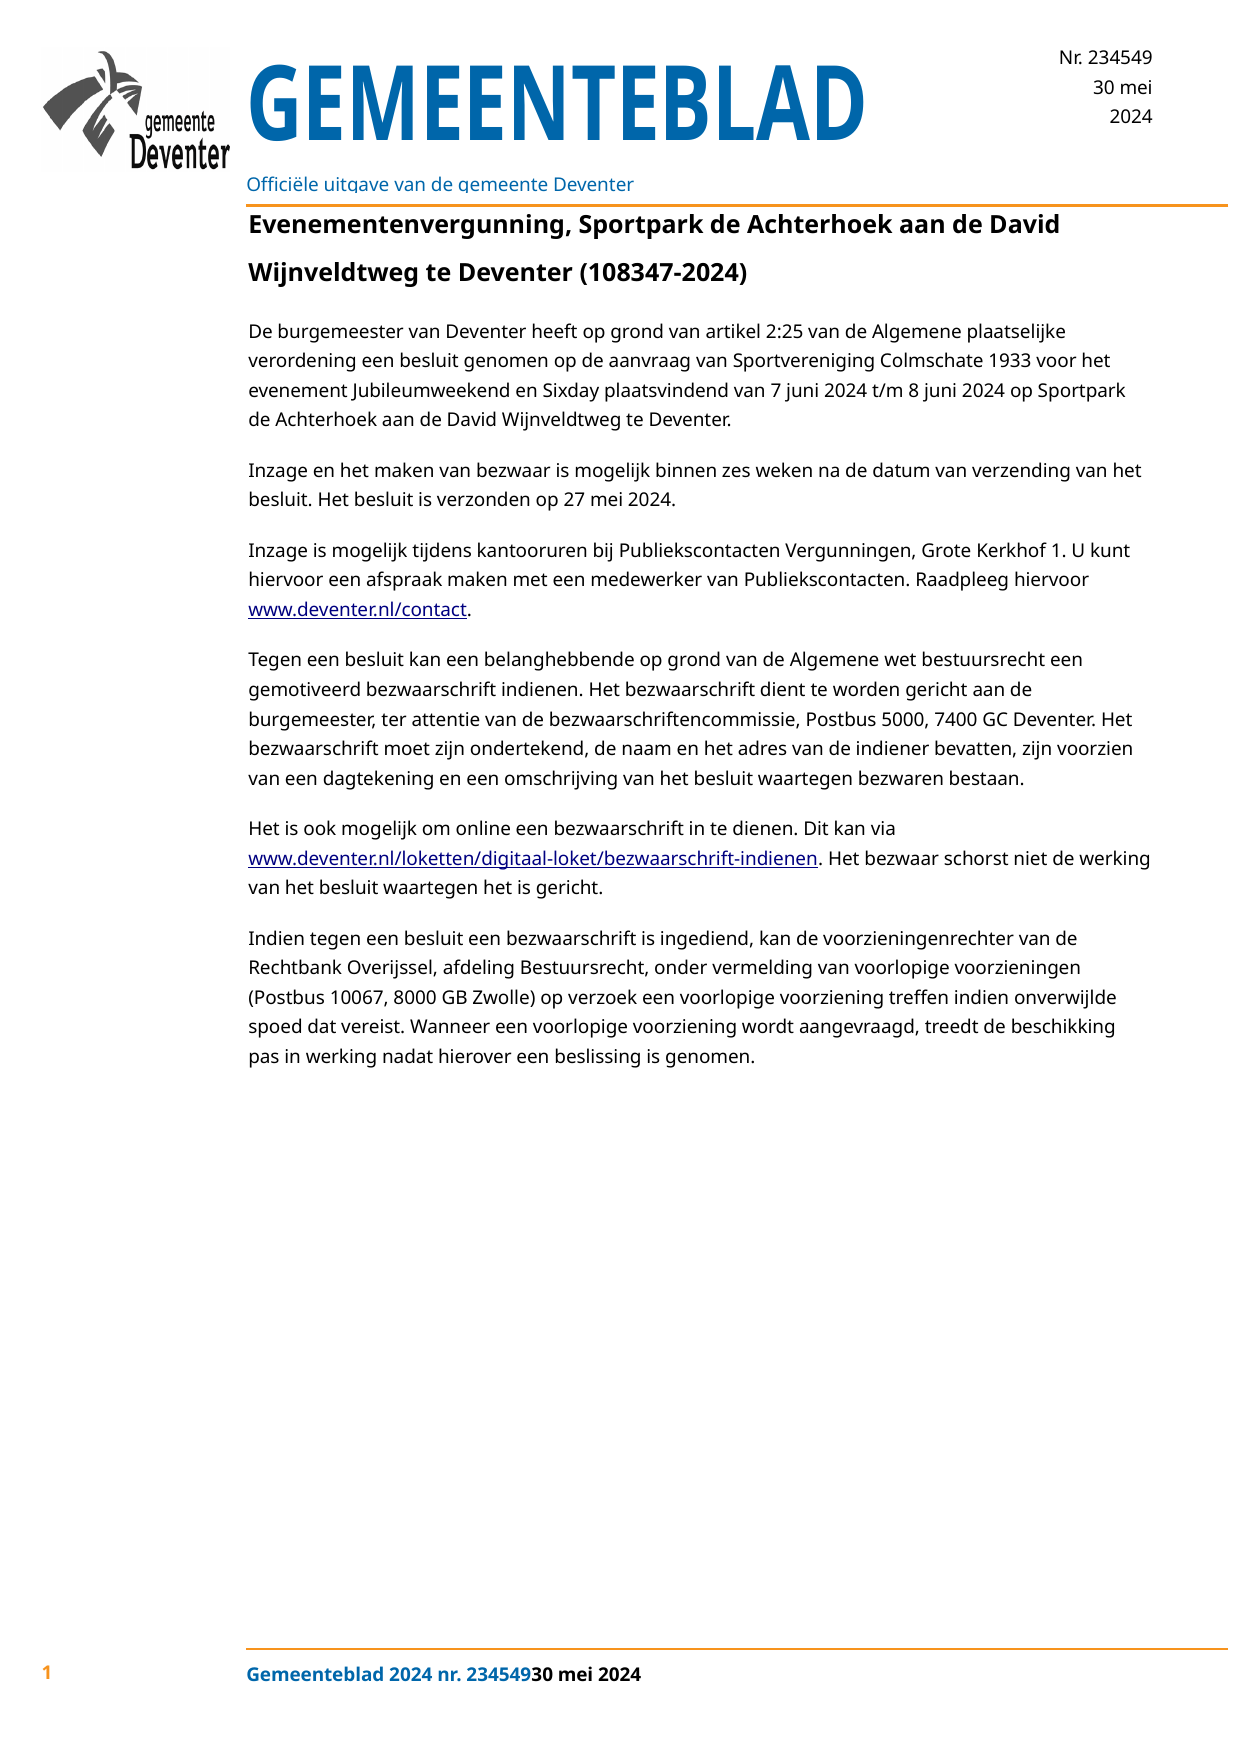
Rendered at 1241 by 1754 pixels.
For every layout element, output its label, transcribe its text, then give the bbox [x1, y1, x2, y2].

text Het is ook mogelijk om online een bezwaarschrift in te dienen. Dit kan via www.deventer.nl/loketten/digitaal-loket/bezwaarschrift-indienen. Het bezwaar schorst niet de werking van het besluit waartegen het is gericht. [248, 815, 1152, 900]
text Inzage is mogelijk tijdens kantooruren bij Publiekscontacten Vergunningen, Grote Kerkhof 1. U kunt hiervoor een afspraak maken met een medewerker van Publiekscontacten. Raadpleeg hiervoor www.deventer.nl/contact. [248, 537, 1152, 622]
text Tegen een besluit kan een belanghebbende op grond van de Algemene wet bestuursrecht een gemotiveerd bezwaarschrift indienen. Het bezwaarschrift dient te worden gericht aan de burgemeester, ter attentie van de bezwaarschriftencommissie, Postbus 5000, 7400 GC Deventer. Het bezwaarschrift moet zijn ondertekend, de naam en het adres van de indiener bevatten, zijn voorzien van een dagtekening en een omschrijving van het besluit waartegen bezwaren bestaan. [248, 647, 1152, 791]
text Inzage en het maken van bezwaar is mogelijk binnen zes weken na de datum van verzending van het besluit. Het besluit is verzonden op 27 mei 2024. [248, 457, 1152, 512]
text De burgemeester van Deventer heeft op grond van artikel 2:25 van de Algemene plaatselijke verordening een besluit genomen op de aanvraag van Sportvereniging Colmschate 1933 voor het evenement Jubileumweekend en Sixday plaatsvindend van 7 juni 2024 t/m 8 juni 2024 op Sportpark de Achterhoek aan de David Wijnveldtweg te Deventer. [248, 318, 1152, 432]
text Evenementenvergunning, Sportpark de Achterhoek aan de David Wijnveldtweg te Deventer (108347-2024) [248, 207, 1152, 288]
text Indien tegen een besluit een bezwaarschrift is ingediend, kan de voorzieningenrechter van de Rechtbank Overijssel, afdeling Bestuursrecht, onder vermelding van voorlopige voorzieningen (Postbus 10067, 8000 GB Zwolle) op verzoek een voorlopige voorziening treffen indien onverwijlde spoed dat vereist. Wanneer een voorlopige voorziening wordt aangevraagd, treedt de beschikking pas in werking nadat hierover een beslissing is genomen. [248, 925, 1152, 1069]
picture [41, 47, 231, 172]
